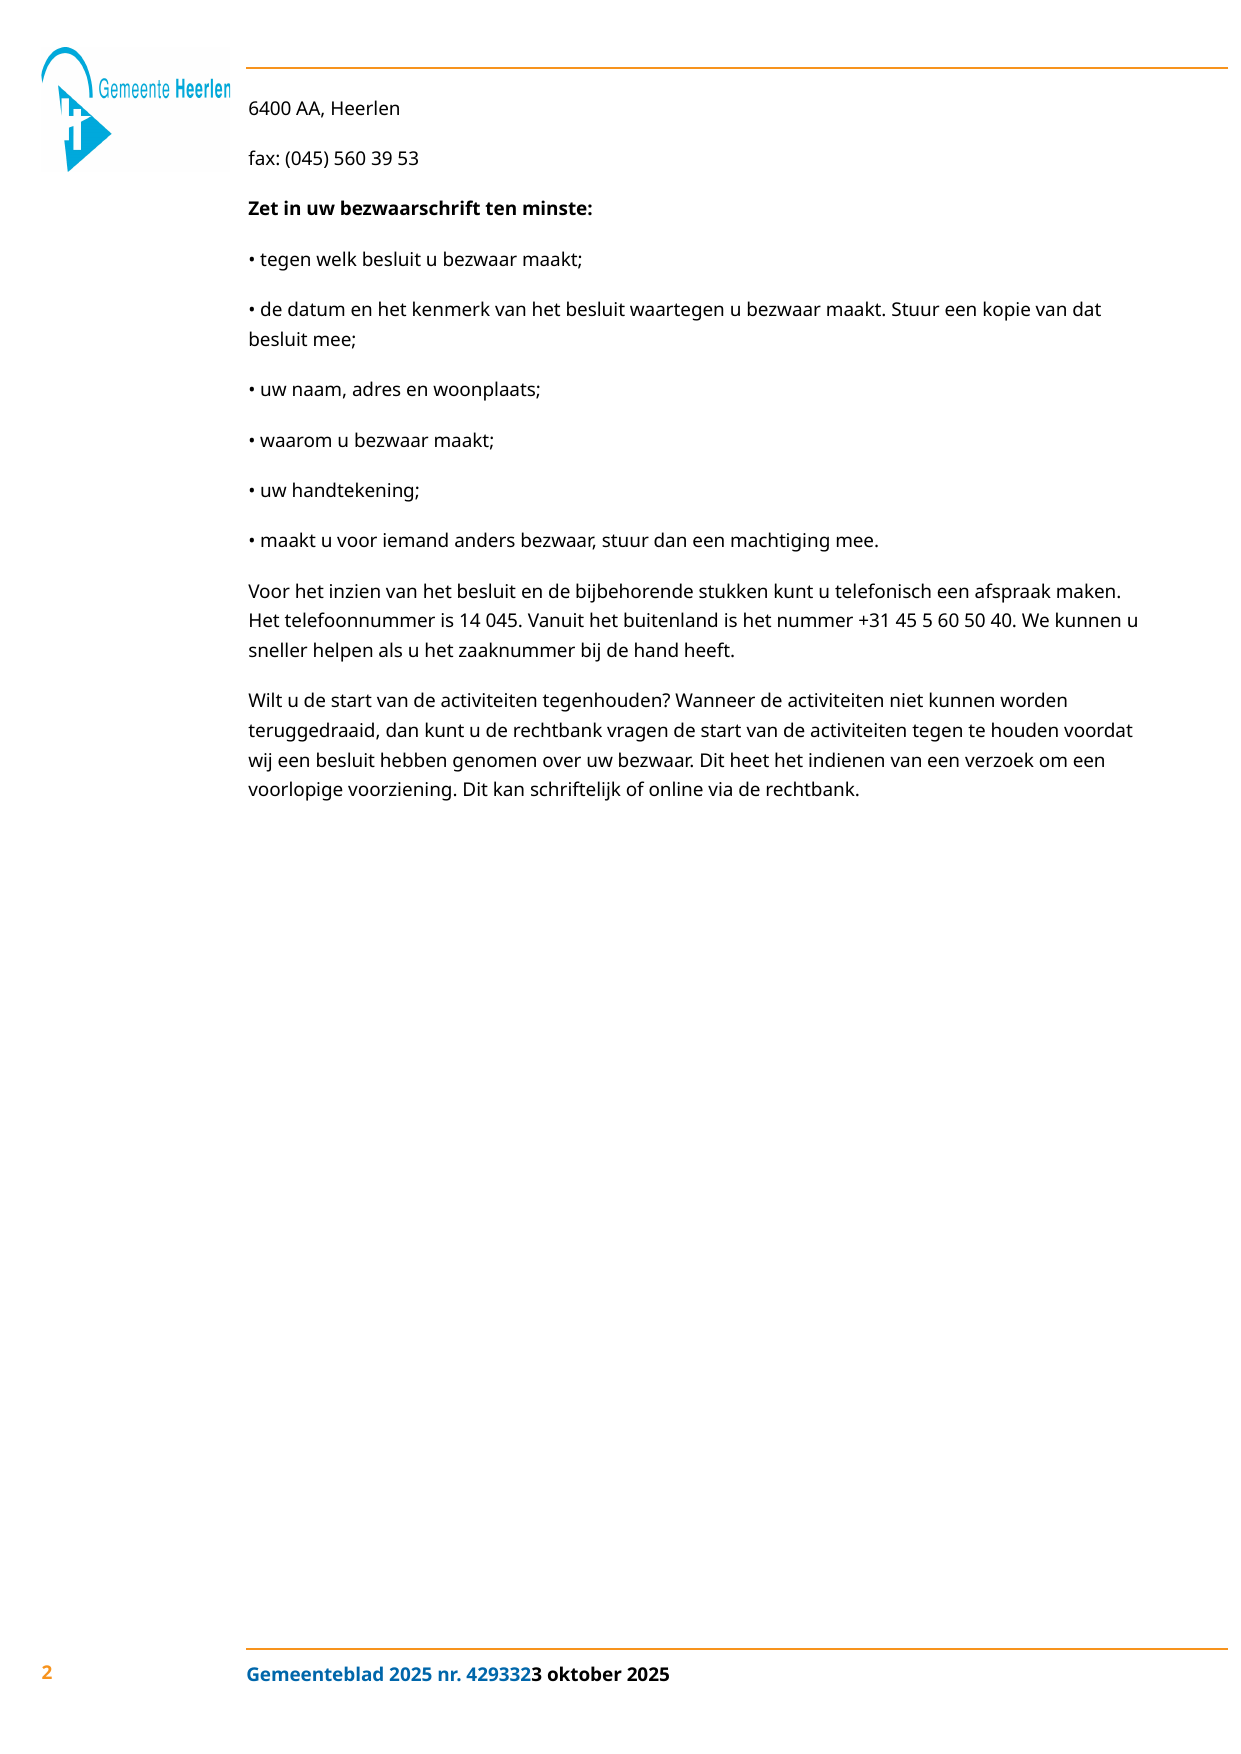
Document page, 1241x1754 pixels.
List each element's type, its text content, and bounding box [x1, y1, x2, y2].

text • tegen welk besluit u bezwaar maakt; [248, 246, 1152, 272]
picture [41, 47, 59, 70]
text fax: (045) 560 39 53 [248, 145, 1152, 171]
text • uw handtekening; [248, 477, 1152, 503]
text • de datum en het kenmerk van het besluit waartegen u bezwaar maakt. Stuur een kopie van dat besluit mee; [248, 296, 1152, 352]
text Wilt u de start van de activiteiten tegenhouden? Wanneer de activiteiten niet kunnen worden teruggedraaid, dan kunt u de rechtbank vragen de start van de activiteiten tegen te houden voordat wij een besluit hebben genomen over uw bezwaar. Dit heet het indienen van een verzoek om een voorlopige voorziening. Dit kan schriftelijk of online via de rechtbank. [248, 688, 1152, 802]
text Voor het inzien van het besluit en de bijbehorende stukken kunt u telefonisch een afspraak maken. Het telefoonnummer is 14 045. Vanuit het buitenland is het nummer +31 45 5 60 50 40. We kunnen u sneller helpen als u het zaaknummer bij de hand heeft. [248, 578, 1152, 663]
text • maakt u voor iemand anders bezwaar, stuur dan een machtiging mee. [248, 528, 1152, 553]
text 6400 AA, Heerlen [248, 95, 1152, 121]
picture [41, 47, 231, 172]
text • uw naam, adres en woonplaats; [248, 376, 1152, 402]
text Zet in uw bezwaarschrift ten minste: [248, 196, 1152, 221]
text • waarom u bezwaar maakt; [248, 427, 1152, 453]
